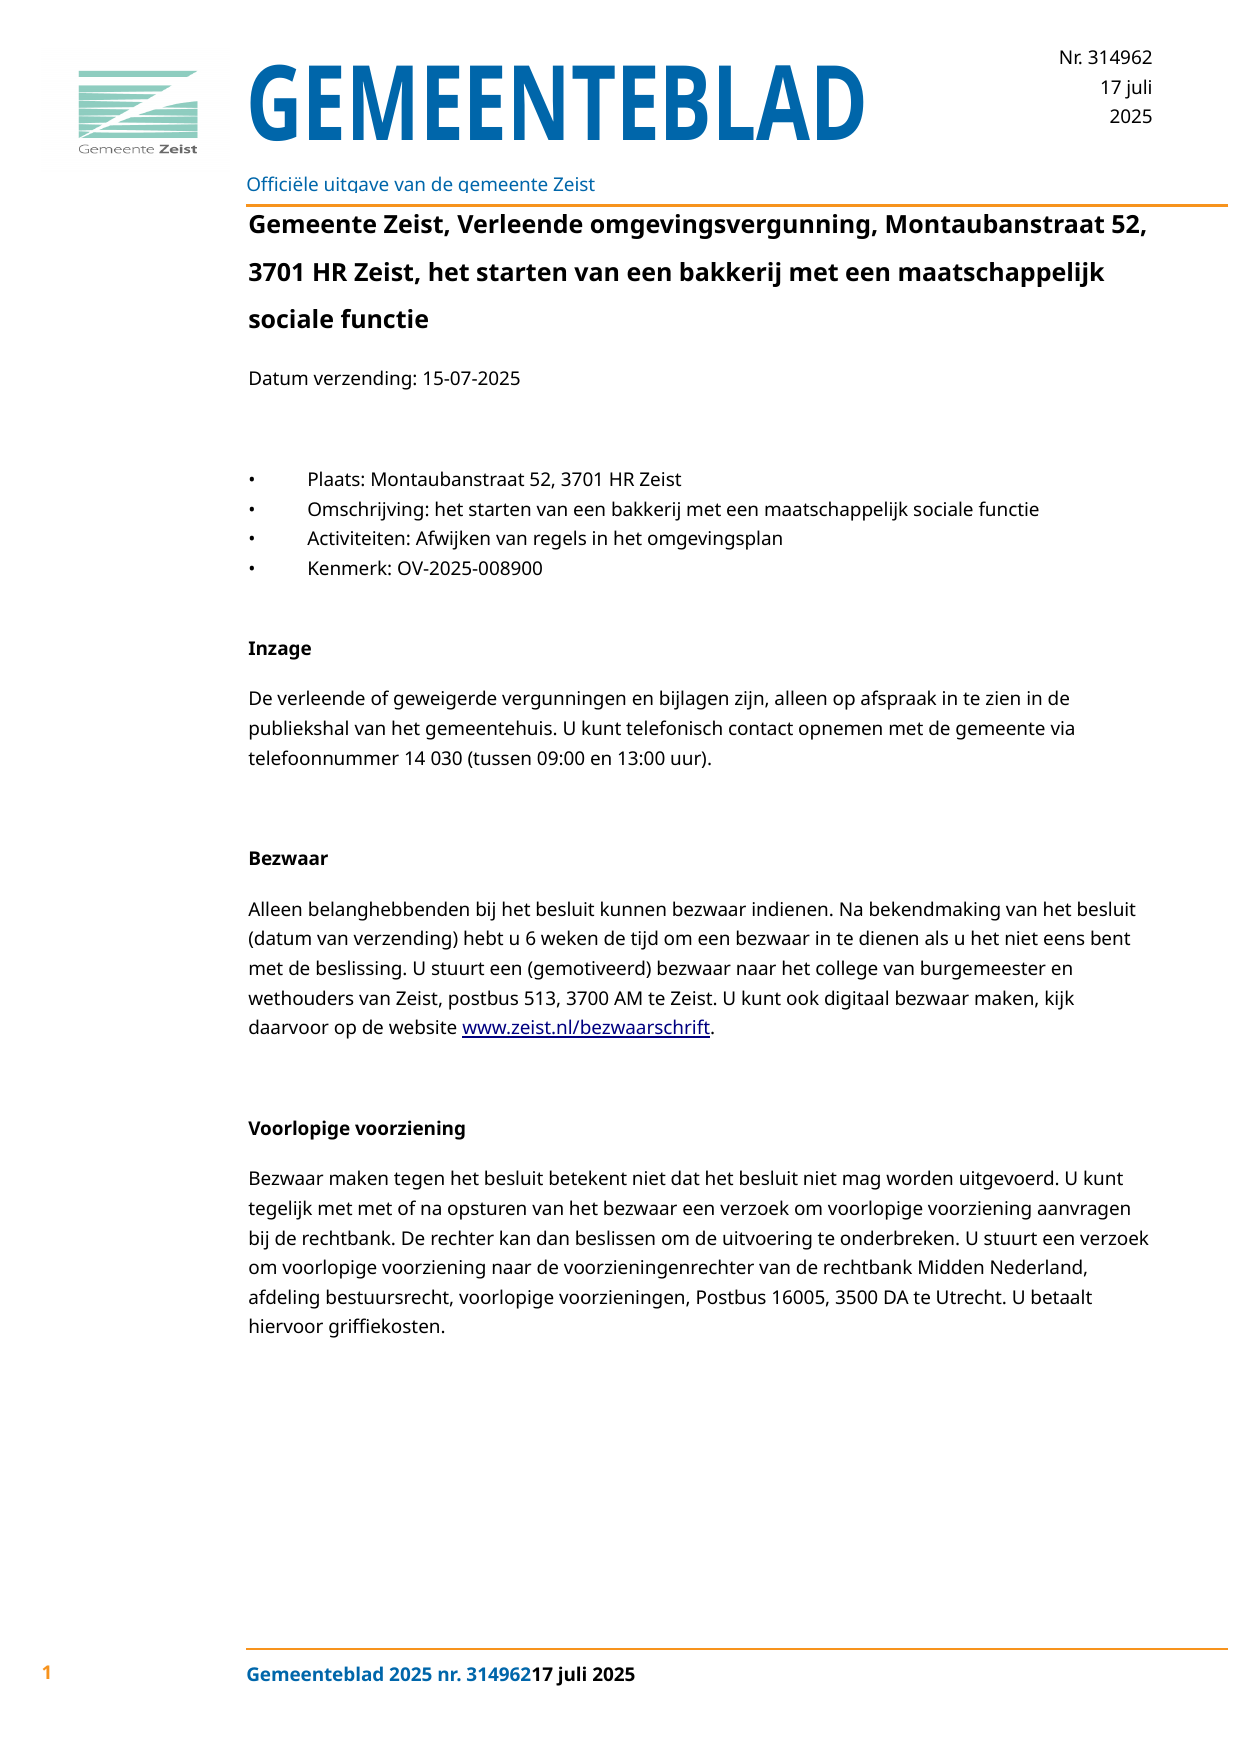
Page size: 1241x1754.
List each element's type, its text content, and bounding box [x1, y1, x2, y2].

text Bezwaar [248, 846, 1152, 871]
list Omschrijving: het starten van een bakkerij met een maatschappelijk sociale functie [248, 496, 1152, 522]
text Datum verzending: 15-07-2025 [248, 366, 1152, 391]
text Bezwaar maken tegen het besluit betekent niet dat het besluit niet mag worden uitgevoerd. U kunt tegelijk met met of na opsturen van het bezwaar een verzoek om voorlopige voorziening aanvragen bij de rechtbank. De rechter kan dan beslissen om de uitvoering te onderbreken. U stuurt een verzoek om voorlopige voorziening naar de voorzieningenrechter van de rechtbank Midden Nederland, afdeling bestuursrecht, voorlopige voorzieningen, Postbus 16005, 3500 DA te Utrecht. U betaalt hiervoor griffiekosten. [248, 1166, 1152, 1339]
text Voorlopige voorziening [248, 1115, 1152, 1141]
list Activiteiten: Afwijken van regels in het omgevingsplan [248, 526, 1152, 551]
text Inzage [248, 635, 1152, 661]
text De verleende of geweigerde vergunningen en bijlagen zijn, alleen op afspraak in te zien in de publiekshal van het gemeentehuis. U kunt telefonisch contact opnemen met de gemeente via telefoonnummer 14 030 (tussen 09:00 en 13:00 uur). [248, 686, 1152, 770]
text Alleen belanghebbenden bij het besluit kunnen bezwaar indienen. Na bekendmaking van het besluit (datum van verzending) hebt u 6 weken de tijd om een bezwaar in te dienen als u het niet eens bent met de beslissing. U stuurt een (gemotiveerd) bezwaar naar het college van burgemeester en wethouders van Zeist, postbus 513, 3700 AM te Zeist. U kunt ook digitaal bezwaar maken, kijk daarvoor op de website www.zeist.nl/bezwaarschrift. [248, 896, 1152, 1040]
picture [41, 47, 231, 172]
list Kenmerk: OV-2025-008900 [248, 555, 1152, 581]
list Plaats: Montaubanstraat 52, 3701 HR Zeist [248, 466, 1152, 492]
text Gemeente Zeist, Verleende omgevingsvergunning, Montaubanstraat 52, 3701 HR Zeist, het starten van een bakkerij met een maatschappelijk sociale functie [248, 207, 1152, 336]
